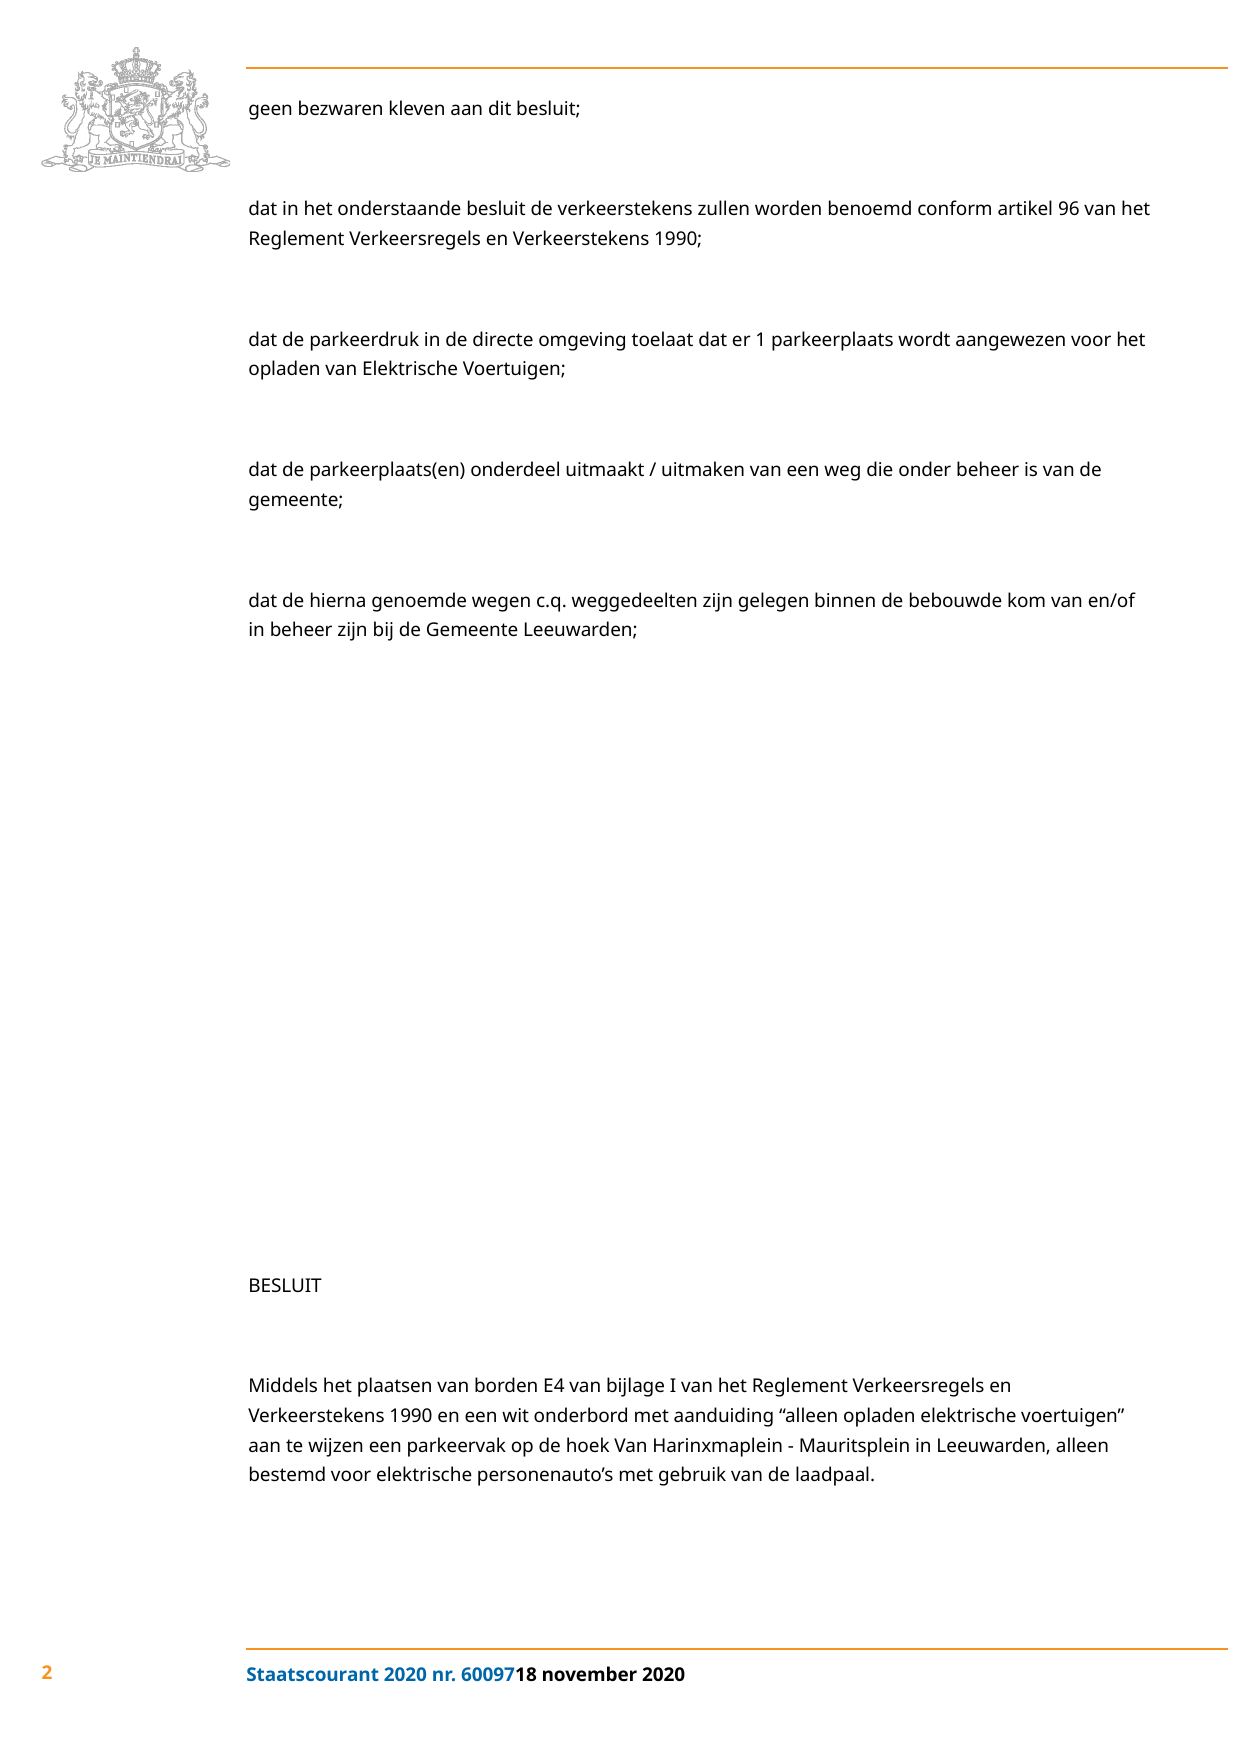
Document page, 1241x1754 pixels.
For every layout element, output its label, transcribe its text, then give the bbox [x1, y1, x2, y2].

text BESLUIT [248, 1272, 1152, 1298]
text dat de parkeerdruk in de directe omgeving toelaat dat er 1 parkeerplaats wordt aangewezen voor het opladen van Elektrische Voertuigen; [248, 326, 1152, 381]
text dat in het onderstaande besluit de verkeerstekens zullen worden benoemd conform artikel 96 van het Reglement Verkeersregels en Verkeerstekens 1990; [248, 196, 1152, 251]
text dat de hierna genoemde wegen c.q. weggedeelten zijn gelegen binnen de bebouwde kom van en/of in beheer zijn bij de Gemeente Leeuwarden; [248, 587, 1152, 642]
text geen bezwaren kleven aan dit besluit; [248, 95, 1152, 121]
text Middels het plaatsen van borden E4 van bijlage I van het Reglement Verkeersregels en Verkeerstekens 1990 en een wit onderbord met aanduiding “alleen opladen elektrische voertuigen” aan te wijzen een parkeervak op de hoek Van Harinxmaplein - Mauritsplein in Leeuwarden, alleen bestemd voor elektrische personenauto’s met gebruik van de laadpaal. [248, 1373, 1152, 1487]
picture [41, 47, 231, 172]
text dat de parkeerplaats(en) onderdeel uitmaakt / uitmaken van een weg die onder beheer is van de gemeente; [248, 456, 1152, 512]
